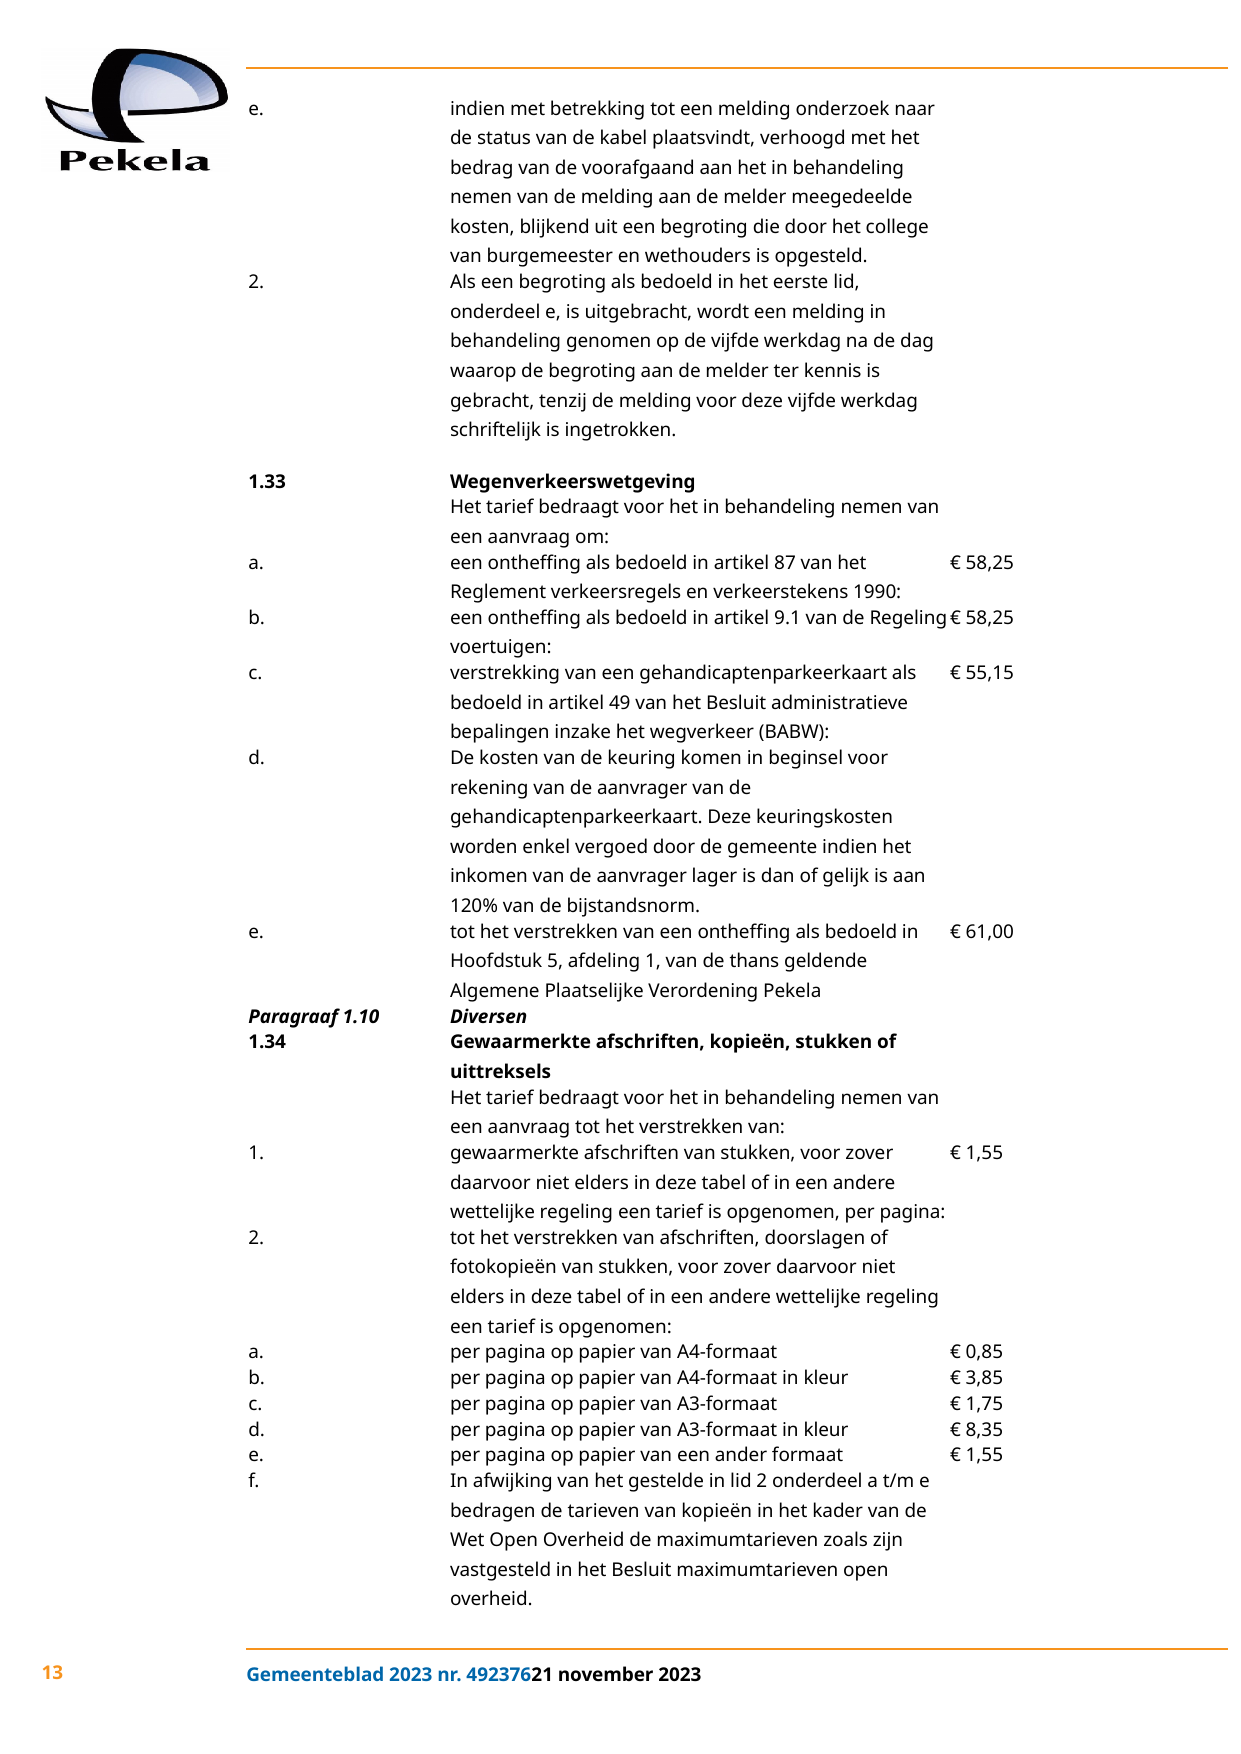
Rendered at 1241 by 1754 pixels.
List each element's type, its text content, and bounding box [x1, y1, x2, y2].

table_cell per pagina op papier van A3-formaat [450, 1390, 950, 1416]
table_cell [950, 744, 1152, 918]
table_cell [950, 1224, 1152, 1339]
table_cell tot het verstrekken van een ontheffing als bedoeld in Hoofdstuk 5, afdeling 1, van de thans geldende Algemene Plaatselijke Verordening Pekela [450, 918, 950, 1003]
table_cell 1.34 [248, 1029, 450, 1084]
table_cell [950, 1084, 1152, 1139]
table_cell per pagina op papier van een ander formaat [450, 1442, 950, 1467]
table_cell € 58,25 [950, 549, 1152, 604]
table_cell 1. [248, 1139, 450, 1224]
table_cell [950, 442, 1152, 468]
table_cell [450, 442, 950, 468]
table_cell In afwijking van het gestelde in lid 2 onderdeel a t/m e bedragen de tarieven van kopieën in het kader van de Wet Open Overheid de maximumtarieven zoals zijn vastgesteld in het Besluit maximumtarieven open overheid. [450, 1467, 950, 1611]
table_cell [248, 442, 450, 468]
table_cell [950, 1467, 1152, 1611]
table_cell e. [248, 1442, 450, 1467]
table_cell [248, 494, 450, 549]
table_cell een ontheffing als bedoeld in artikel 9.1 van de Regeling voertuigen: [450, 604, 950, 659]
table_cell a. [248, 1339, 450, 1364]
table_cell b. [248, 604, 450, 659]
table_cell 2. [248, 1224, 450, 1339]
table_cell € 1,75 [950, 1390, 1152, 1416]
table_cell Het tarief bedraagt voor het in behandeling nemen van een aanvraag tot het verstrekken van: [450, 1084, 950, 1139]
table_cell per pagina op papier van A4-formaat in kleur [450, 1364, 950, 1390]
table_cell Paragraaf 1.10 [248, 1003, 450, 1029]
picture [41, 47, 231, 172]
table_cell c. [248, 1390, 450, 1416]
table_cell gewaarmerkte afschriften van stukken, voor zover daarvoor niet elders in deze tabel of in een andere wettelijke regeling een tarief is opgenomen, per pagina: [450, 1139, 950, 1224]
table_cell [950, 269, 1152, 442]
table_cell € 61,00 [950, 918, 1152, 1003]
table_cell indien met betrekking tot een melding onderzoek naar de status van de kabel plaatsvindt, verhoogd met het bedrag van de voorafgaand aan het in behandeling nemen van de melding aan de melder meegedeelde kosten, blijkend uit een begroting die door het college van burgemeester en wethouders is opgesteld. [450, 95, 950, 268]
table_cell b. [248, 1364, 450, 1390]
table_cell € 55,15 [950, 660, 1152, 744]
table_cell Diversen [450, 1003, 950, 1029]
table_cell € 58,25 [950, 604, 1152, 659]
table_cell € 3,85 [950, 1364, 1152, 1390]
table_cell € 1,55 [950, 1139, 1152, 1224]
table_cell a. [248, 549, 450, 604]
table_cell per pagina op papier van A4-formaat [450, 1339, 950, 1364]
table_cell per pagina op papier van A3-formaat in kleur [450, 1416, 950, 1442]
table_cell [950, 1003, 1152, 1029]
table_cell [950, 468, 1152, 493]
table_cell 1.33 [248, 468, 450, 493]
table_cell € 1,55 [950, 1442, 1152, 1467]
table_cell d. [248, 1416, 450, 1442]
table_cell Het tarief bedraagt voor het in behandeling nemen van een aanvraag om: [450, 494, 950, 549]
table_cell d. [248, 744, 450, 918]
table_cell Gewaarmerkte afschriften, kopieën, stukken of uittreksels [450, 1029, 950, 1084]
table_cell Wegenverkeerswetgeving [450, 468, 950, 493]
table_cell f. [248, 1467, 450, 1611]
table_cell [248, 1084, 450, 1139]
table_cell € 0,85 [950, 1339, 1152, 1364]
table_cell een ontheffing als bedoeld in artikel 87 van het Reglement verkeersregels en verkeerstekens 1990: [450, 549, 950, 604]
table_cell Als een begroting als bedoeld in het eerste lid, onderdeel e, is uitgebracht, wordt een melding in behandeling genomen op de vijfde werkdag na de dag waarop de begroting aan de melder ter kennis is gebracht, tenzij de melding voor deze vijfde werkdag schriftelijk is ingetrokken. [450, 269, 950, 442]
table_cell 2. [248, 269, 450, 442]
table_cell verstrekking van een gehandicaptenparkeerkaart als bedoeld in artikel 49 van het Besluit administratieve bepalingen inzake het wegverkeer (BABW): [450, 660, 950, 744]
table_cell [950, 1029, 1152, 1084]
table_cell c. [248, 660, 450, 744]
table_cell De kosten van de keuring komen in beginsel voor rekening van de aanvrager van de gehandicaptenparkeerkaart. Deze keuringskosten worden enkel vergoed door de gemeente indien het inkomen van de aanvrager lager is dan of gelijk is aan 120% van de bijstandsnorm. [450, 744, 950, 918]
table_cell e. [248, 95, 450, 268]
table_cell [950, 95, 1152, 268]
table_cell tot het verstrekken van afschriften, doorslagen of fotokopieën van stukken, voor zover daarvoor niet elders in deze tabel of in een andere wettelijke regeling een tarief is opgenomen: [450, 1224, 950, 1339]
table_cell [950, 494, 1152, 549]
table_cell € 8,35 [950, 1416, 1152, 1442]
table_cell e. [248, 918, 450, 1003]
